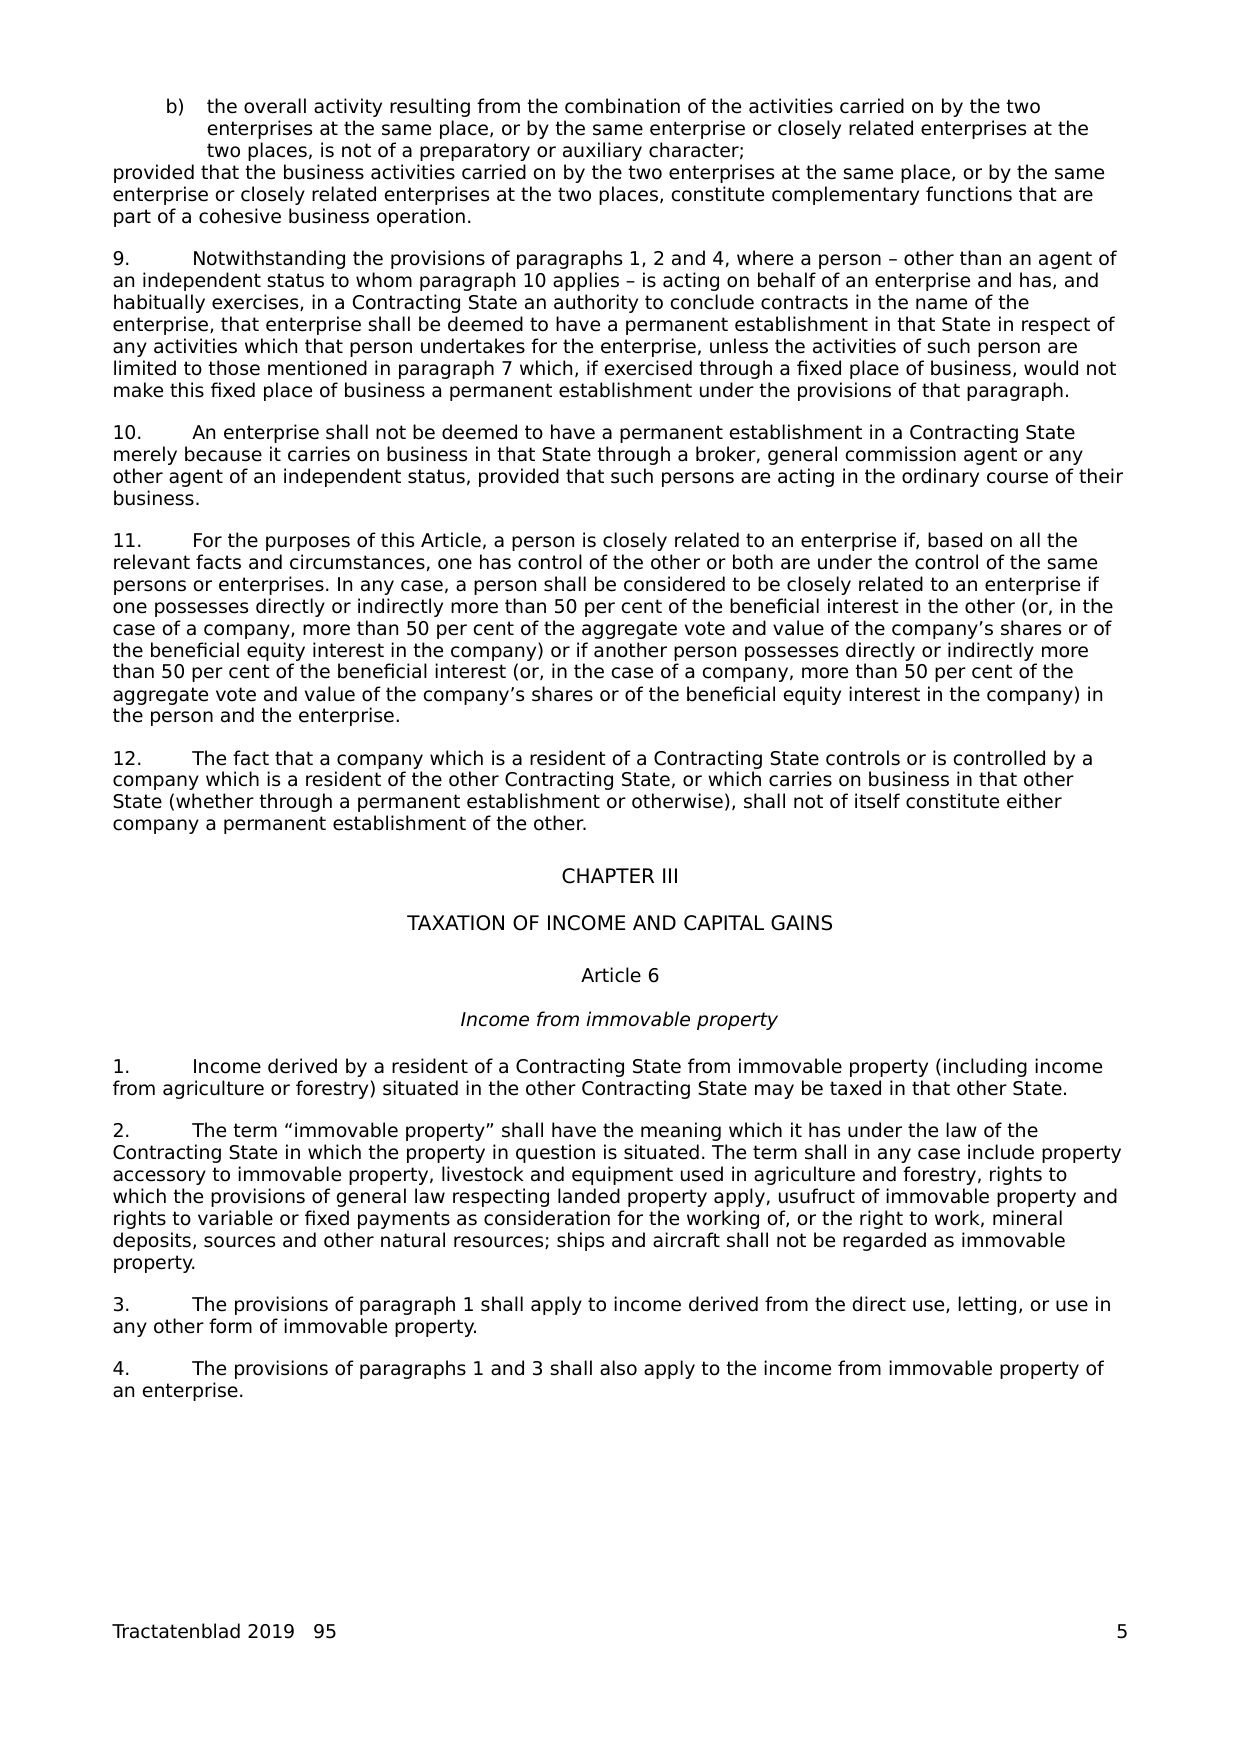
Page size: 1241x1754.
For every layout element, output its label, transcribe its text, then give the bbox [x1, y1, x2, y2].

text 11. For the purposes of this Article, a person is closely related to an enterprise if, based on all the relevant facts and circumstances, one has control of the other or both are under the control of the same persons or enterprises. In any case, a person shall be considered to be closely related to an enterprise if one possesses directly or indirectly more than 50 per cent of the beneficial interest in the other (or, in the case of a company, more than 50 per cent of the aggregate vote and value of the company’s shares or of the beneficial equity interest in the company) or if another person possesses directly or indirectly more than 50 per cent of the beneficial interest (or, in the case of a company, more than 50 per cent of the aggregate vote and value of the company’s shares or of the beneficial equity interest in the company) in the person and the enterprise. [112, 529, 1128, 727]
subtitle CHAPTER III TAXATION OF INCOME AND CAPITAL GAINS [112, 865, 1128, 935]
text 2. The term “immovable property” shall have the meaning which it has under the law of the Contracting State in which the property in question is situated. The term shall in any case include property accessory to immovable property, livestock and equipment used in agriculture and forestry, rights to which the provisions of general law respecting landed property apply, usufruct of immovable property and rights to variable or fixed payments as consideration for the working of, or the right to work, mineral deposits, sources and other natural resources; ships and aircraft shall not be regarded as immovable property. [112, 1120, 1128, 1274]
text 10. An enterprise shall not be deemed to have a permanent establishment in a Contracting State merely because it carries on business in that State through a broker, general commission agent or any other agent of an independent status, provided that such persons are acting in the ordinary course of their business. [112, 422, 1128, 509]
subtitle Article 6 Income from immovable property [112, 965, 1128, 1031]
text b) the overall activity resulting from the combination of the activities carried on by the two enterprises at the same place, or by the same enterprise or closely related enterprises at the two places, is not of a preparatory or auxiliary character; [165, 96, 1128, 162]
text provided that the business activities carried on by the two enterprises at the same place, or by the same enterprise or closely related enterprises at the two places, constitute complementary functions that are part of a cohesive business operation. [112, 162, 1128, 228]
text 4. The provisions of paragraphs 1 and 3 shall also apply to the income from immovable property of an enterprise. [112, 1358, 1128, 1402]
text 9. Notwithstanding the provisions of paragraphs 1, 2 and 4, where a person – other than an agent of an independent status to whom paragraph 10 applies – is acting on behalf of an enterprise and has, and habitually exercises, in a Contracting State an authority to conclude contracts in the name of the enterprise, that enterprise shall be deemed to have a permanent establishment in that State in respect of any activities which that person undertakes for the enterprise, unless the activities of such person are limited to those mentioned in paragraph 7 which, if exercised through a fixed place of business, would not make this fixed place of business a permanent establishment under the provisions of that paragraph. [112, 248, 1128, 402]
text 3. The provisions of paragraph 1 shall apply to income derived from the direct use, letting, or use in any other form of immovable property. [112, 1294, 1128, 1338]
text 12. The fact that a company which is a resident of a Contracting State controls or is controlled by a company which is a resident of the other Contracting State, or which carries on business in that other State (whether through a permanent establishment or otherwise), shall not of itself constitute either company a permanent establishment of the other. [112, 747, 1128, 835]
text 1. Income derived by a resident of a Contracting State from immovable property (including income from agriculture or forestry) situated in the other Contracting State may be taxed in that other State. [112, 1056, 1128, 1100]
